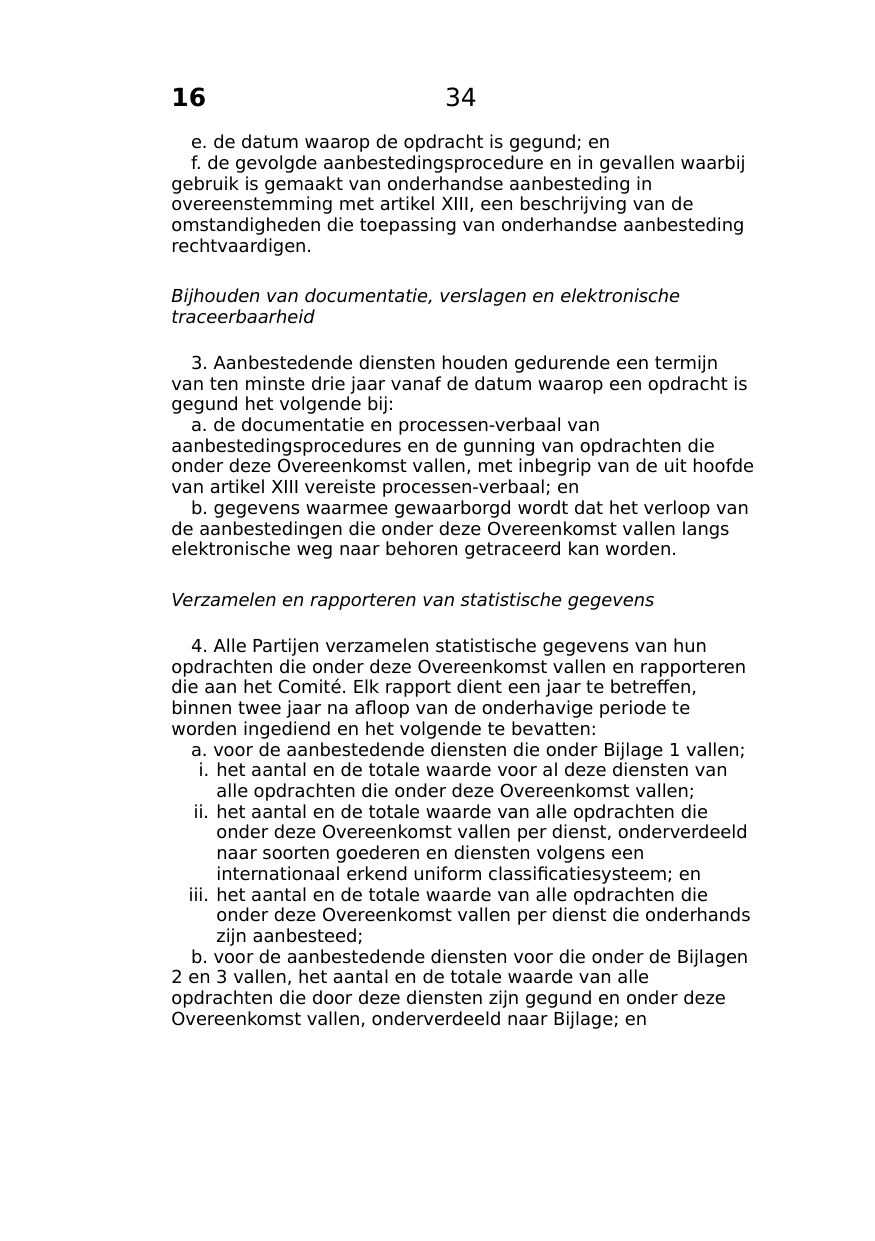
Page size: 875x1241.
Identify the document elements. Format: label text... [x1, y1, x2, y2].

text ii. het aantal en de totale waarde van alle opdrachten die onder deze Overeenkomst vallen per dienst, onderverdeeld naar soorten goederen en diensten volgens een internationaal erkend uniform classificatiesysteem; en [171, 802, 756, 884]
text 3. Aanbestedende diensten houden gedurende een termijn van ten minste drie jaar vanaf de datum waarop een opdracht is gegund het volgende bij: [171, 353, 756, 415]
text b. voor de aanbestedende diensten voor die onder de Bijlagen 2 en 3 vallen, het aantal en de totale waarde van alle opdrachten die door deze diensten zijn gegund en onder deze Overeenkomst vallen, onderverdeeld naar Bijlage; en [171, 947, 756, 1029]
text a. voor de aanbestedende diensten die onder Bijlage 1 vallen; [171, 739, 756, 760]
text b. gegevens waarmee gewaarborgd wordt dat het verloop van de aanbestedingen die onder deze Overeenkomst vallen langs elektronische weg naar behoren getraceerd kan worden. [171, 498, 756, 560]
text f. de gevolgde aanbestedingsprocedure en in gevallen waarbij gebruik is gemaakt van onderhandse aanbesteding in overeenstemming met artikel XIII, een beschrijving van de omstandigheden die toepassing van onderhandse aanbesteding rechtvaardigen. [171, 153, 756, 256]
text e. de datum waarop de opdracht is gegund; en [171, 132, 756, 153]
subtitle Bijhouden van documentatie, verslagen en elektronische traceerbaarheid [171, 286, 756, 328]
text 4. Alle Partijen verzamelen statistische gegevens van hun opdrachten die onder deze Overeenkomst vallen en rapporteren die aan het Comité. Elk rapport dient een jaar te betreffen, binnen twee jaar na afloop van de onderhavige periode te worden ingediend en het volgende te bevatten: [171, 636, 756, 739]
text a. de documentatie en processen-verbaal van aanbestedingsprocedures en de gunning van opdrachten die onder deze Overeenkomst vallen, met inbegrip van de uit hoofde van artikel XIII vereiste processen-verbaal; en [171, 415, 756, 498]
text i. het aantal en de totale waarde voor al deze diensten van alle opdrachten die onder deze Overeenkomst vallen; [171, 760, 756, 802]
text iii. het aantal en de totale waarde van alle opdrachten die onder deze Overeenkomst vallen per dienst die onderhands zijn aanbesteed; [171, 884, 756, 947]
subtitle Verzamelen en rapporteren van statistische gegevens [171, 590, 756, 611]
